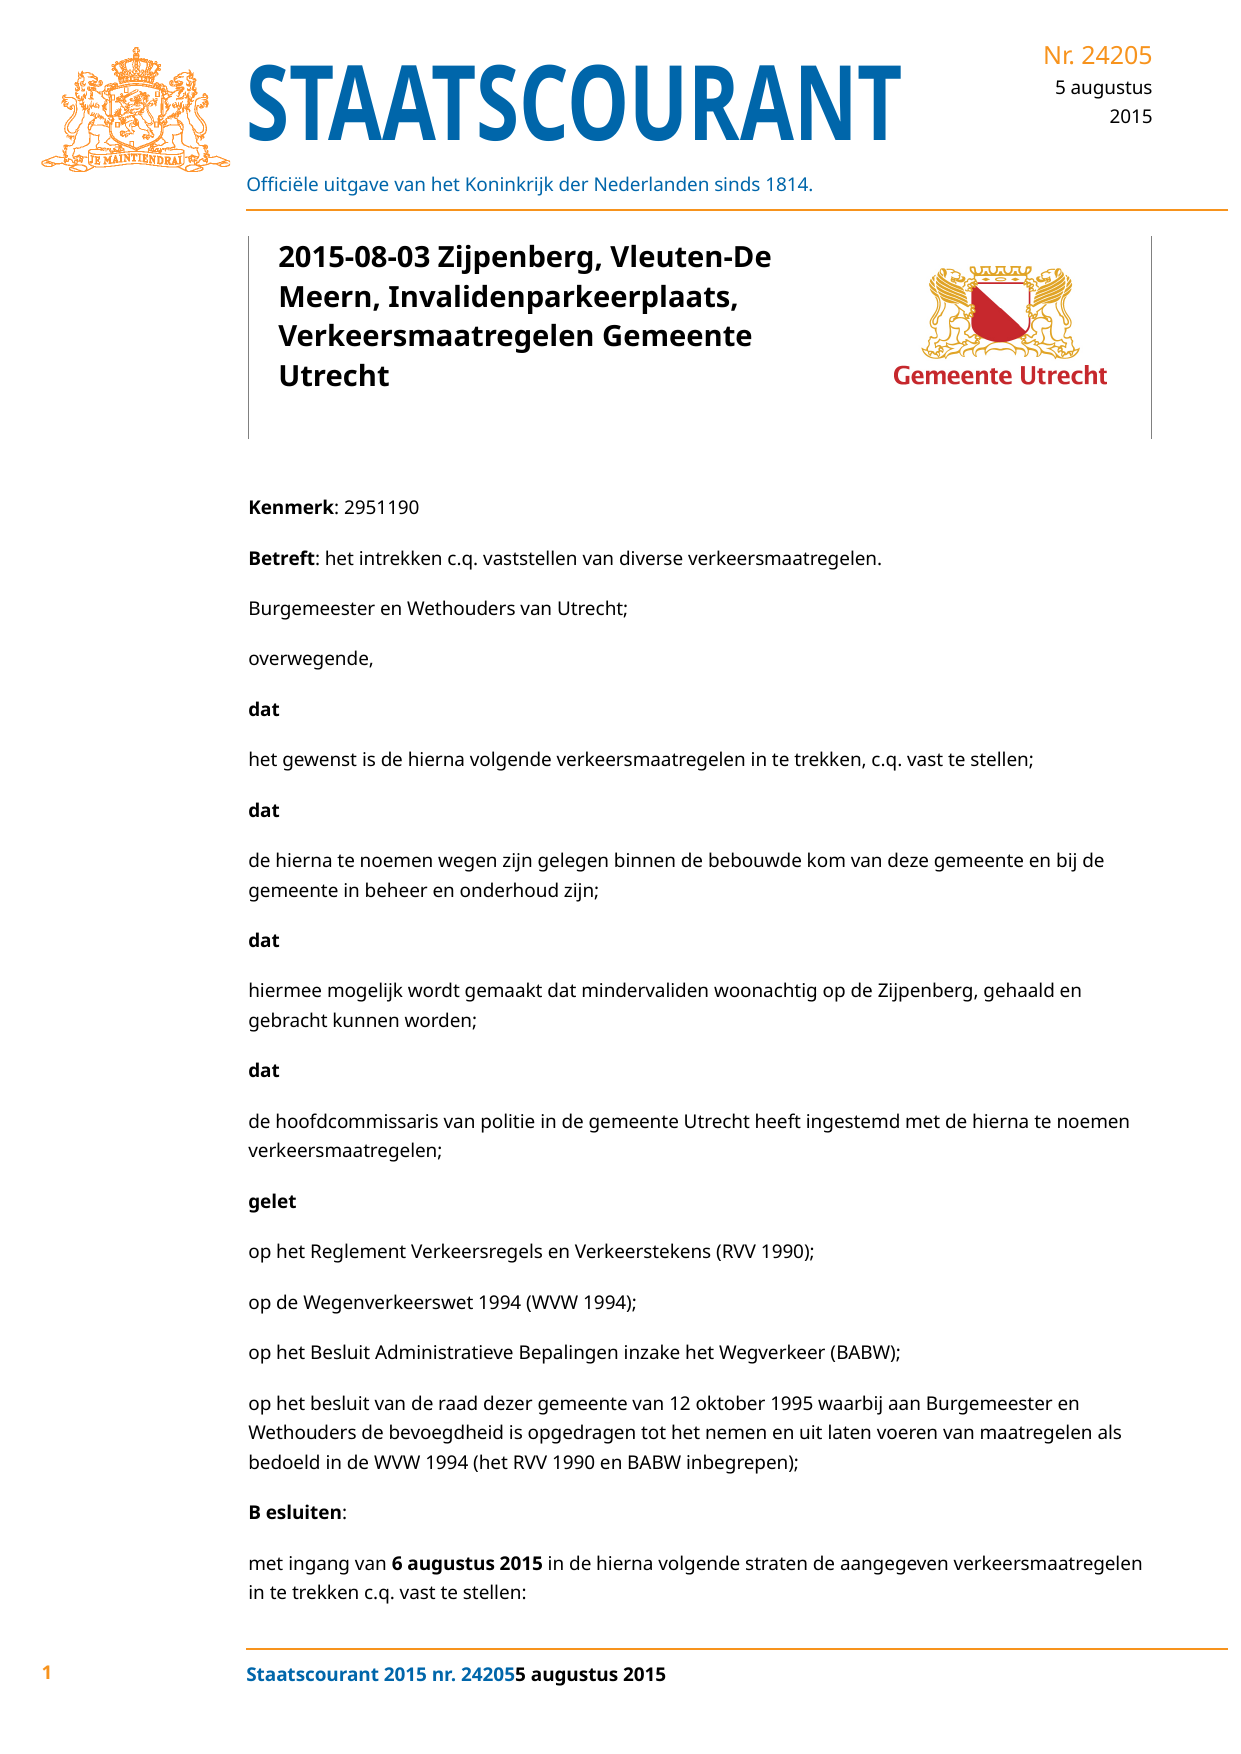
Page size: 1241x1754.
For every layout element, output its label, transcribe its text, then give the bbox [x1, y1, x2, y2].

text hiermee mogelijk wordt gemaakt dat mindervaliden woonachtig op de Zijpenberg, gehaald en gebracht kunnen worden; [248, 978, 1152, 1033]
text dat [248, 1058, 1152, 1083]
text Kenmerk: 2951190 [248, 494, 1152, 520]
text dat [248, 927, 1152, 953]
text gelet [248, 1188, 1152, 1214]
text B esluiten: [248, 1499, 1152, 1525]
text de hoofdcommissaris van politie in de gemeente Utrecht heeft ingestemd met de hierna te noemen verkeersmaatregelen; [248, 1108, 1152, 1163]
text overwegende, [248, 646, 1152, 671]
table_header [850, 414, 1151, 439]
picture [882, 236, 1119, 414]
text Burgemeester en Wethouders van Utrecht; [248, 595, 1152, 621]
text op het Reglement Verkeersregels en Verkeerstekens (RVV 1990); [248, 1238, 1152, 1264]
table_header [1119, 236, 1151, 413]
text met ingang van 6 augustus 2015 in de hierna volgende straten de aangegeven verkeersmaatregelen in te trekken c.q. vast te stellen: [248, 1550, 1152, 1605]
text Betreft: het intrekken c.q. vaststellen van diverse verkeersmaatregelen. [248, 545, 1152, 571]
text de hierna te noemen wegen zijn gelegen binnen de bebouwde kom van deze gemeente en bij de gemeente in beheer en onderhoud zijn; [248, 847, 1152, 903]
text op het besluit van de raad dezer gemeente van 12 oktober 1995 waarbij aan Burgemeester en Wethouders de bevoegdheid is opgedragen tot het nemen en uit laten voeren van maatregelen als bedoeld in de WVW 1994 (het RVV 1990 en BABW inbegrepen); [248, 1390, 1152, 1475]
text op de Wegenverkeerswet 1994 (WVW 1994); [248, 1289, 1152, 1315]
table_header 2015-08-03 Zijpenberg, Vleuten-De Meern, Invalidenparkeerplaats, Verkeersmaatregelen Gemeente Utrecht [249, 236, 850, 439]
text dat [248, 696, 1152, 722]
picture [41, 47, 231, 172]
text het gewenst is de hierna volgende verkeersmaatregelen in te trekken, c.q. vast te stellen; [248, 746, 1152, 772]
text dat [248, 797, 1152, 823]
table_header [850, 236, 882, 413]
text op het Besluit Administratieve Bepalingen inzake het Wegverkeer (BABW); [248, 1339, 1152, 1365]
